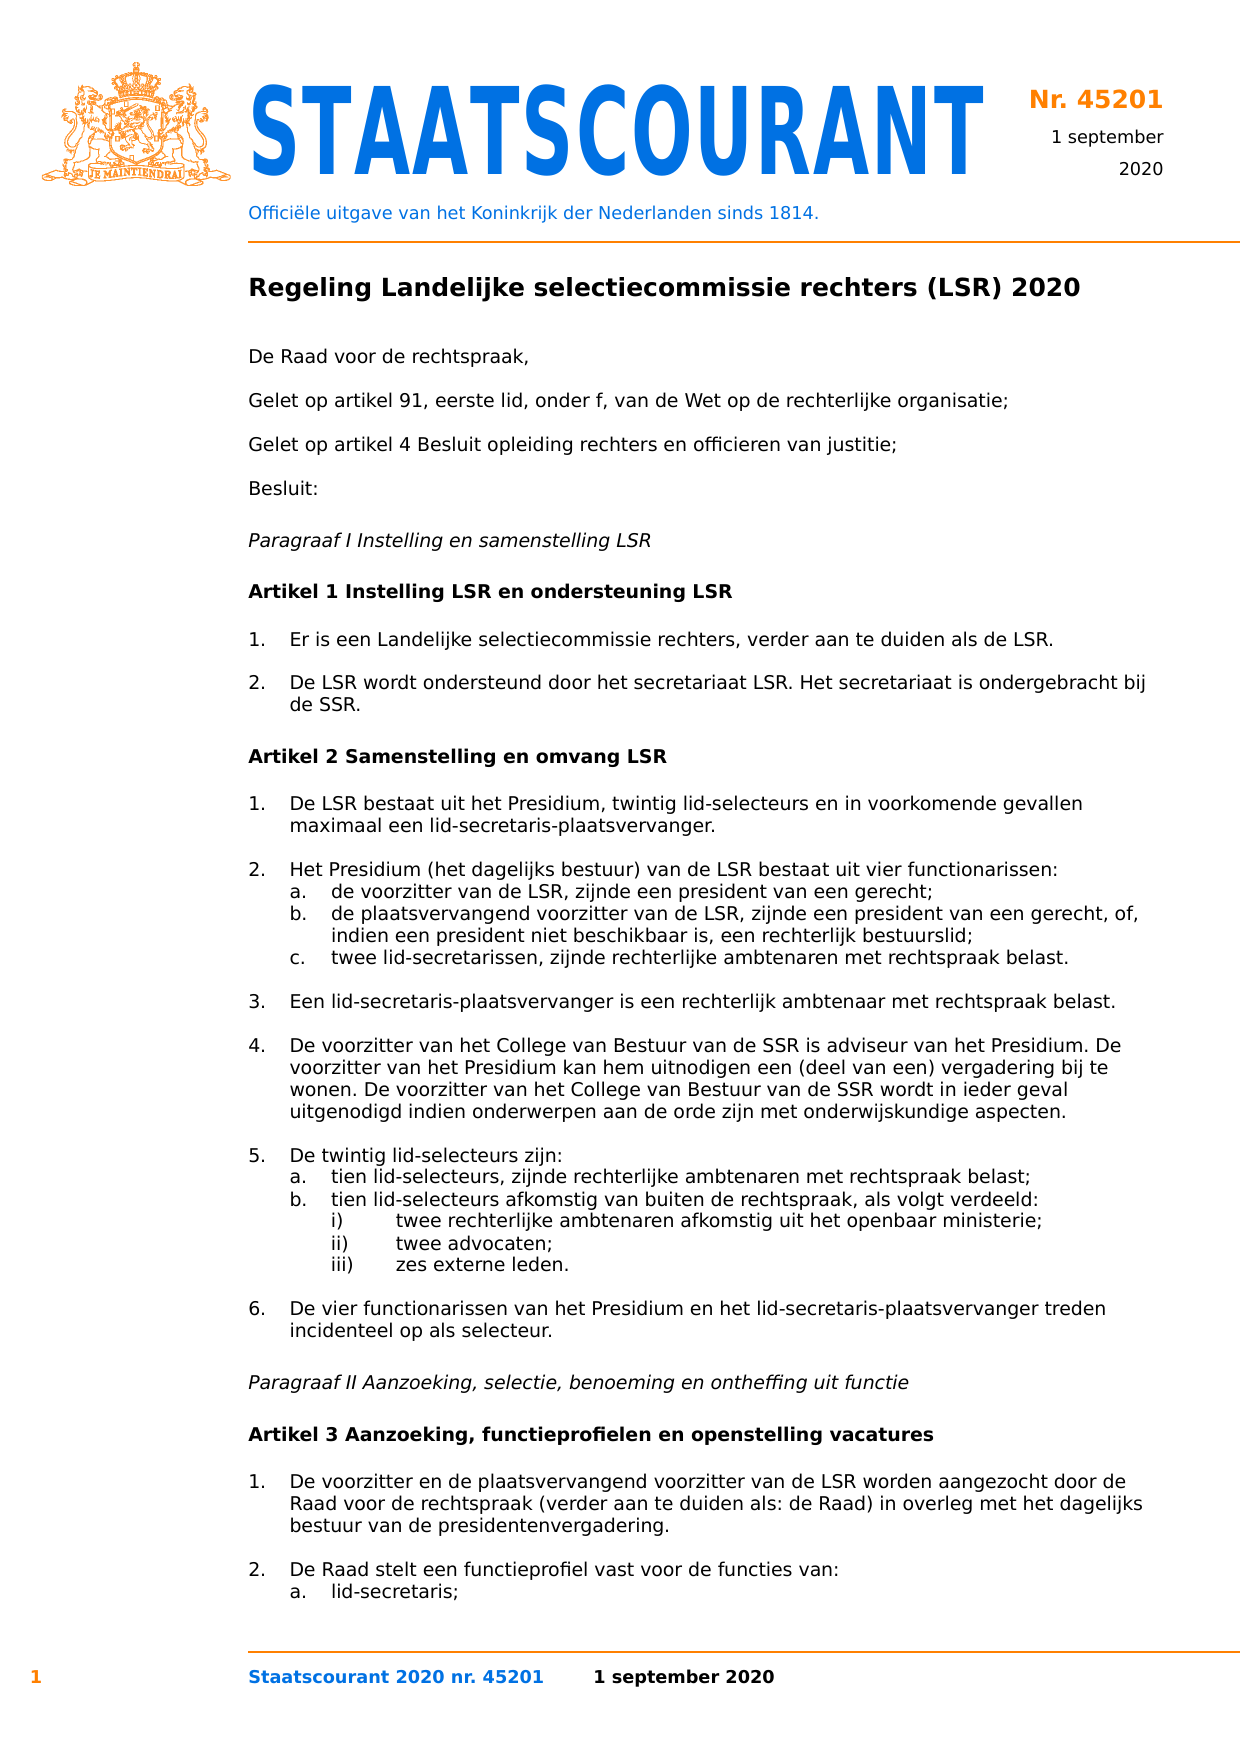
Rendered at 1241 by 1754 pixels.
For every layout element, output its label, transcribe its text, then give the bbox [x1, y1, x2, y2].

table_header STAATSCOURANT [248, 62, 998, 203]
text Gelet op artikel 4 Besluit opleiding rechters en officieren van justitie; [248, 434, 1163, 456]
text a. lid-secretaris; [289, 1581, 1163, 1603]
text 5. De twintig lid-selecteurs zijn: [248, 1144, 1163, 1166]
subtitle Artikel 2 Samenstelling en omvang LSR [248, 746, 1163, 768]
picture [41, 62, 231, 186]
text Besluit: [248, 477, 1163, 499]
subtitle Paragraaf I Instelling en samenstelling LSR [248, 529, 1163, 551]
text a. tien lid-selecteurs, zijnde rechterlijke ambtenaren met rechtspraak belast; [289, 1166, 1163, 1188]
text a. de voorzitter van de LSR, zijnde een president van een gerecht; [289, 881, 1163, 903]
text c. twee lid-secretarissen, zijnde rechterlijke ambtenaren met rechtspraak belast. [289, 947, 1163, 969]
table_header Nr. 45201 [998, 62, 1240, 121]
subtitle Artikel 3 Aanzoeking, functieprofielen en openstelling vacatures [248, 1424, 1163, 1446]
text 2. De LSR wordt ondersteund door het secretariaat LSR. Het secretariaat is ondergebracht bij de SSR. [248, 672, 1163, 716]
subtitle Regeling Landelijke selectiecommissie rechters (LSR) 2020 [248, 273, 1163, 302]
text 6. De vier functionarissen van het Presidium en het lid-secretaris-plaatsvervanger treden incidenteel op als selecteur. [248, 1298, 1163, 1342]
text b. tien lid-selecteurs afkomstig van buiten de rechtspraak, als volgt verdeeld: [289, 1188, 1163, 1210]
table_cell 1 september [998, 121, 1240, 153]
subtitle Artikel 1 Instelling LSR en ondersteuning LSR [248, 581, 1163, 603]
text i) twee rechterlijke ambtenaren afkomstig uit het openbaar ministerie; [331, 1210, 1163, 1232]
text De Raad voor de rechtspraak, [248, 346, 1163, 368]
text ii) twee advocaten; [331, 1232, 1163, 1254]
table_cell Officiële uitgave van het Koninkrijk der Nederlanden sinds 1814. [248, 203, 1240, 241]
table_header [25, 62, 248, 241]
text 1. De LSR bestaat uit het Presidium, twintig lid-selecteurs en in voorkomende gevallen maximaal een lid-secretaris-plaatsvervanger. [248, 793, 1163, 837]
text b. de plaatsvervangend voorzitter van de LSR, zijnde een president van een gerecht, of, indien een president niet beschikbaar is, een rechterlijk bestuurslid; [289, 903, 1163, 947]
text 2. Het Presidium (het dagelijks bestuur) van de LSR bestaat uit vier functionarissen: [248, 859, 1163, 881]
text 3. Een lid-secretaris-plaatsvervanger is een rechterlijk ambtenaar met rechtspraak belast. [248, 991, 1163, 1013]
text 4. De voorzitter van het College van Bestuur van de SSR is adviseur van het Presidium. De voorzitter van het Presidium kan hem uitnodigen een (deel van een) vergadering bij te wonen. De voorzitter van het College van Bestuur van de SSR wordt in ieder geval uitgenodigd indien onderwerpen aan de orde zijn met onderwijskundige aspecten. [248, 1035, 1163, 1123]
text 1. Er is een Landelijke selectiecommissie rechters, verder aan te duiden als de LSR. [248, 628, 1163, 650]
text 2. De Raad stelt een functieprofiel vast voor de functies van: [248, 1559, 1163, 1581]
table_cell 2020 [998, 153, 1240, 203]
text Gelet op artikel 91, eerste lid, onder f, van de Wet op de rechterlijke organisatie; [248, 390, 1163, 412]
text 1. De voorzitter en de plaatsvervangend voorzitter van de LSR worden aangezocht door de Raad voor de rechtspraak (verder aan te duiden als: de Raad) in overleg met het dagelijks bestuur van de presidentenvergadering. [248, 1471, 1163, 1537]
text iii) zes externe leden. [331, 1254, 1163, 1276]
subtitle Paragraaf II Aanzoeking, selectie, benoeming en ontheffing uit functie [248, 1372, 1163, 1394]
